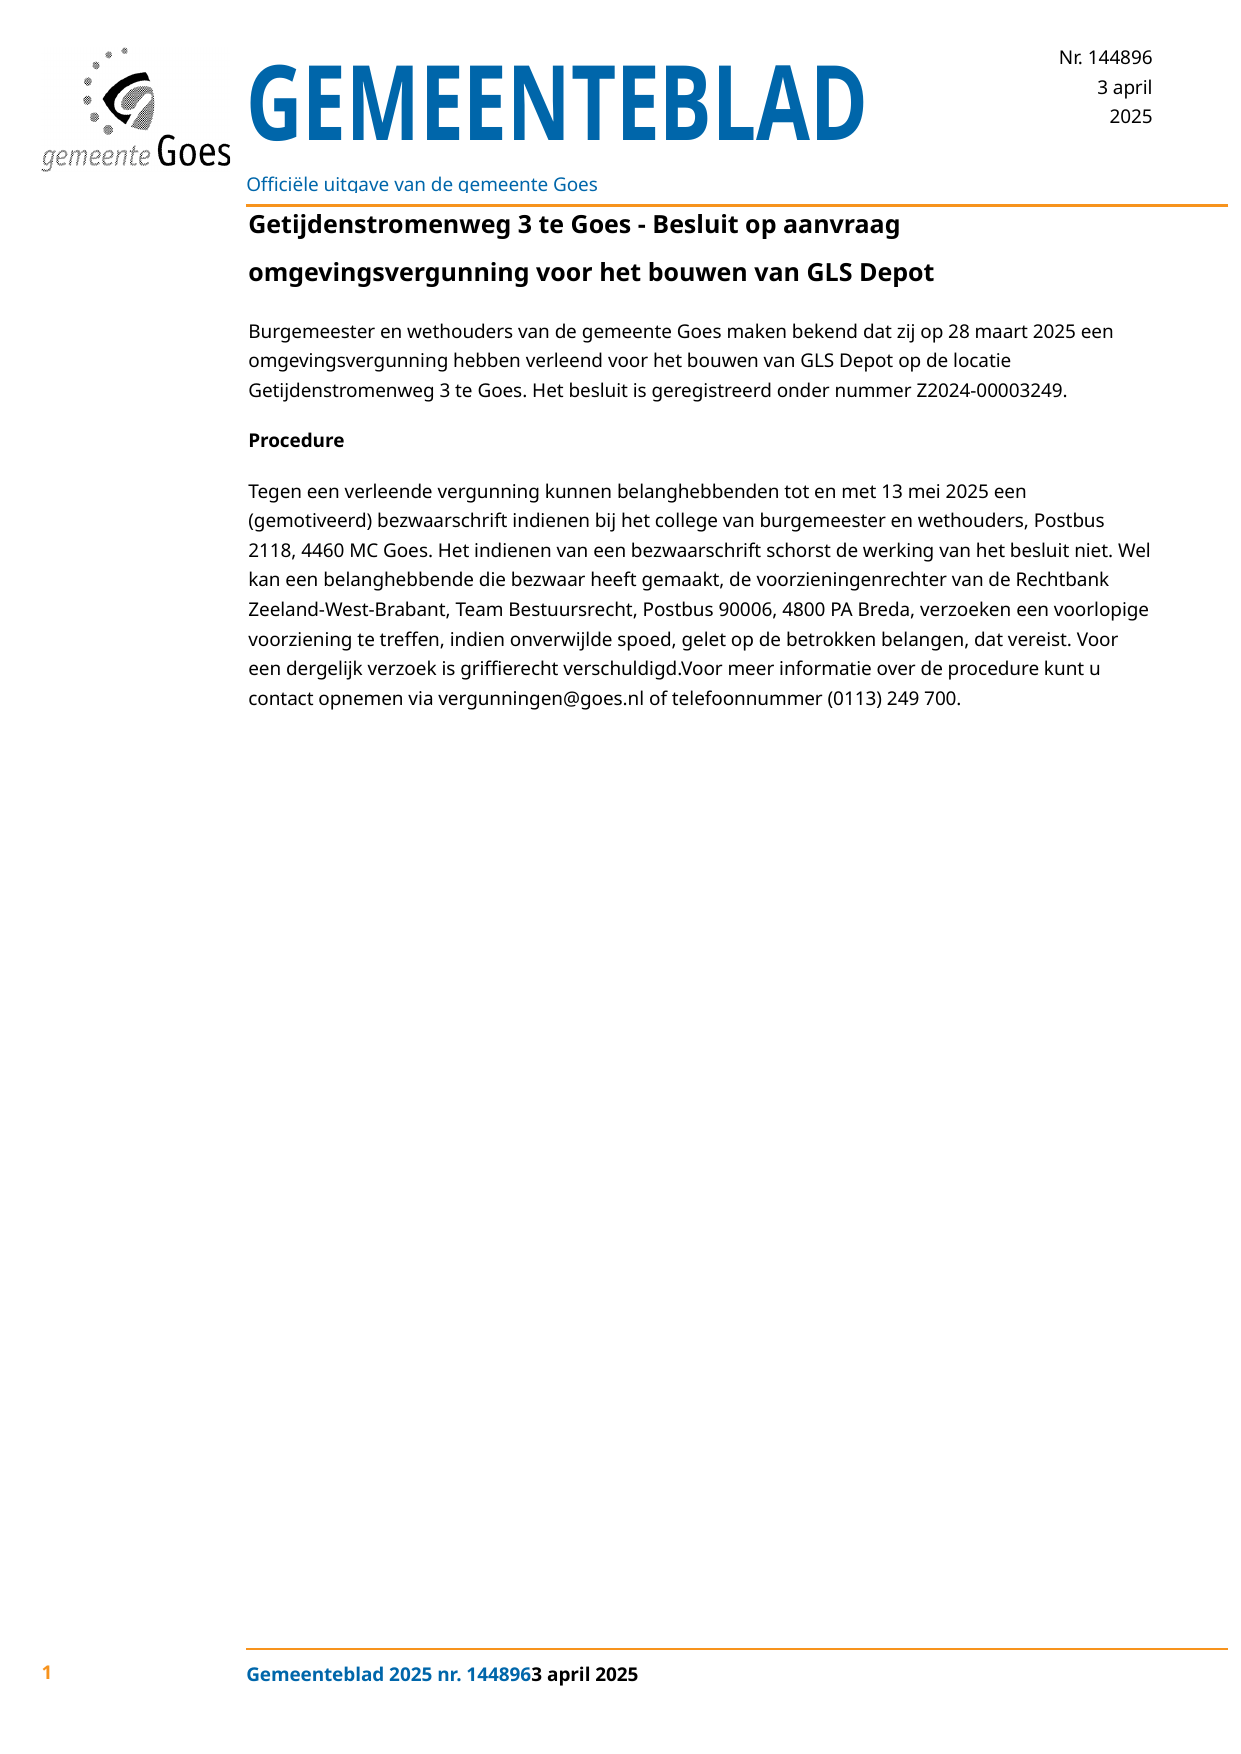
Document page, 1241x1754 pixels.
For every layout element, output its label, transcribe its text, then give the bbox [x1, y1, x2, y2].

picture [41, 47, 231, 172]
text Getijdenstromenweg 3 te Goes - Besluit op aanvraag omgevingsvergunning voor het bouwen van GLS Depot [248, 207, 1152, 288]
text Burgemeester en wethouders van de gemeente Goes maken bekend dat zij op 28 maart 2025 een omgevingsvergunning hebben verleend voor het bouwen van GLS Depot op de locatie Getijdenstromenweg 3 te Goes. Het besluit is geregistreerd onder nummer Z2024-00003249. [248, 318, 1152, 403]
text Tegen een verleende vergunning kunnen belanghebbenden tot en met 13 mei 2025 een (gemotiveerd) bezwaarschrift indienen bij het college van burgemeester en wethouders, Postbus 2118, 4460 MC Goes. Het indienen van een bezwaarschrift schorst de werking van het besluit niet. Wel kan een belanghebbende die bezwaar heeft gemaakt, de voorzieningenrechter van de Rechtbank Zeeland-West-Brabant, Team Bestuursrecht, Postbus 90006, 4800 PA Breda, verzoeken een voorlopige voorziening te treffen, indien onverwijlde spoed, gelet op de betrokken belangen, dat vereist. Voor een dergelijk verzoek is griffierecht verschuldigd.Voor meer informatie over de procedure kunt u contact opnemen via vergunningen@goes.nl of telefoonnummer (0113) 249 700. [248, 478, 1152, 711]
text Procedure [248, 427, 1152, 453]
